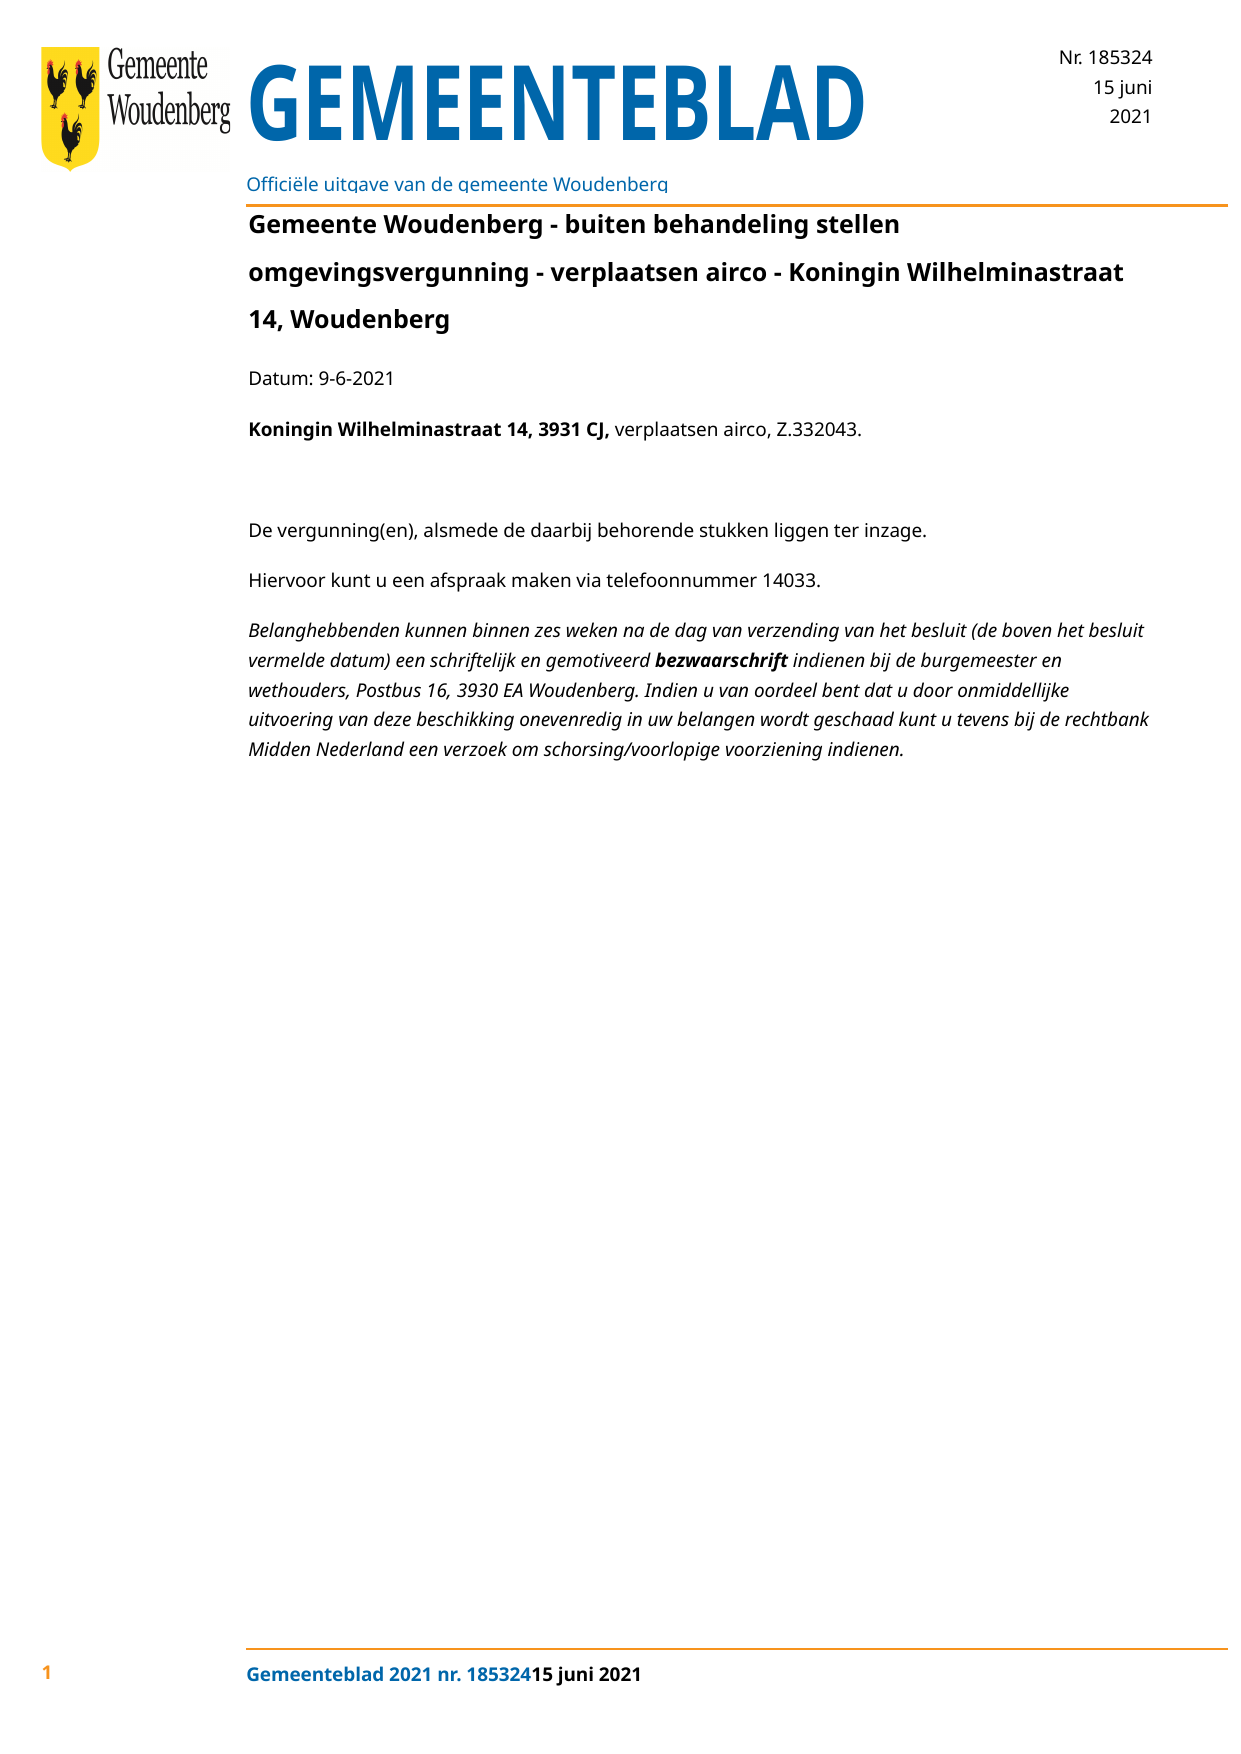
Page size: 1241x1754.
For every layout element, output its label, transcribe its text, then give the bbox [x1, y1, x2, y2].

text De vergunning(en), alsmede de daarbij behorende stukken liggen ter inzage. [248, 517, 1152, 542]
text Datum: 9-6-2021 [248, 366, 1152, 391]
text Belanghebbenden kunnen binnen zes weken na de dag van verzending van het besluit (de boven het besluit vermelde datum) een schriftelijk en gemotiveerd bezwaarschrift indienen bij de burgemeester en wethouders, Postbus 16, 3930 EA Woudenberg. Indien u van oordeel bent dat u door onmiddellijke uitvoering van deze beschikking onevenredig in uw belangen wordt geschaad kunt u tevens bij de rechtbank Midden Nederland een verzoek om schorsing/voorlopige voorziening indienen. [248, 618, 1152, 762]
text Koningin Wilhelminastraat 14, 3931 CJ, verplaatsen airco, Z.332043. [248, 416, 1152, 442]
text Gemeente Woudenberg - buiten behandeling stellen omgevingsvergunning - verplaatsen airco - Koningin Wilhelminastraat 14, Woudenberg [248, 207, 1152, 336]
text Hiervoor kunt u een afspraak maken via telefoonnummer 14033. [248, 567, 1152, 593]
picture [41, 47, 231, 172]
